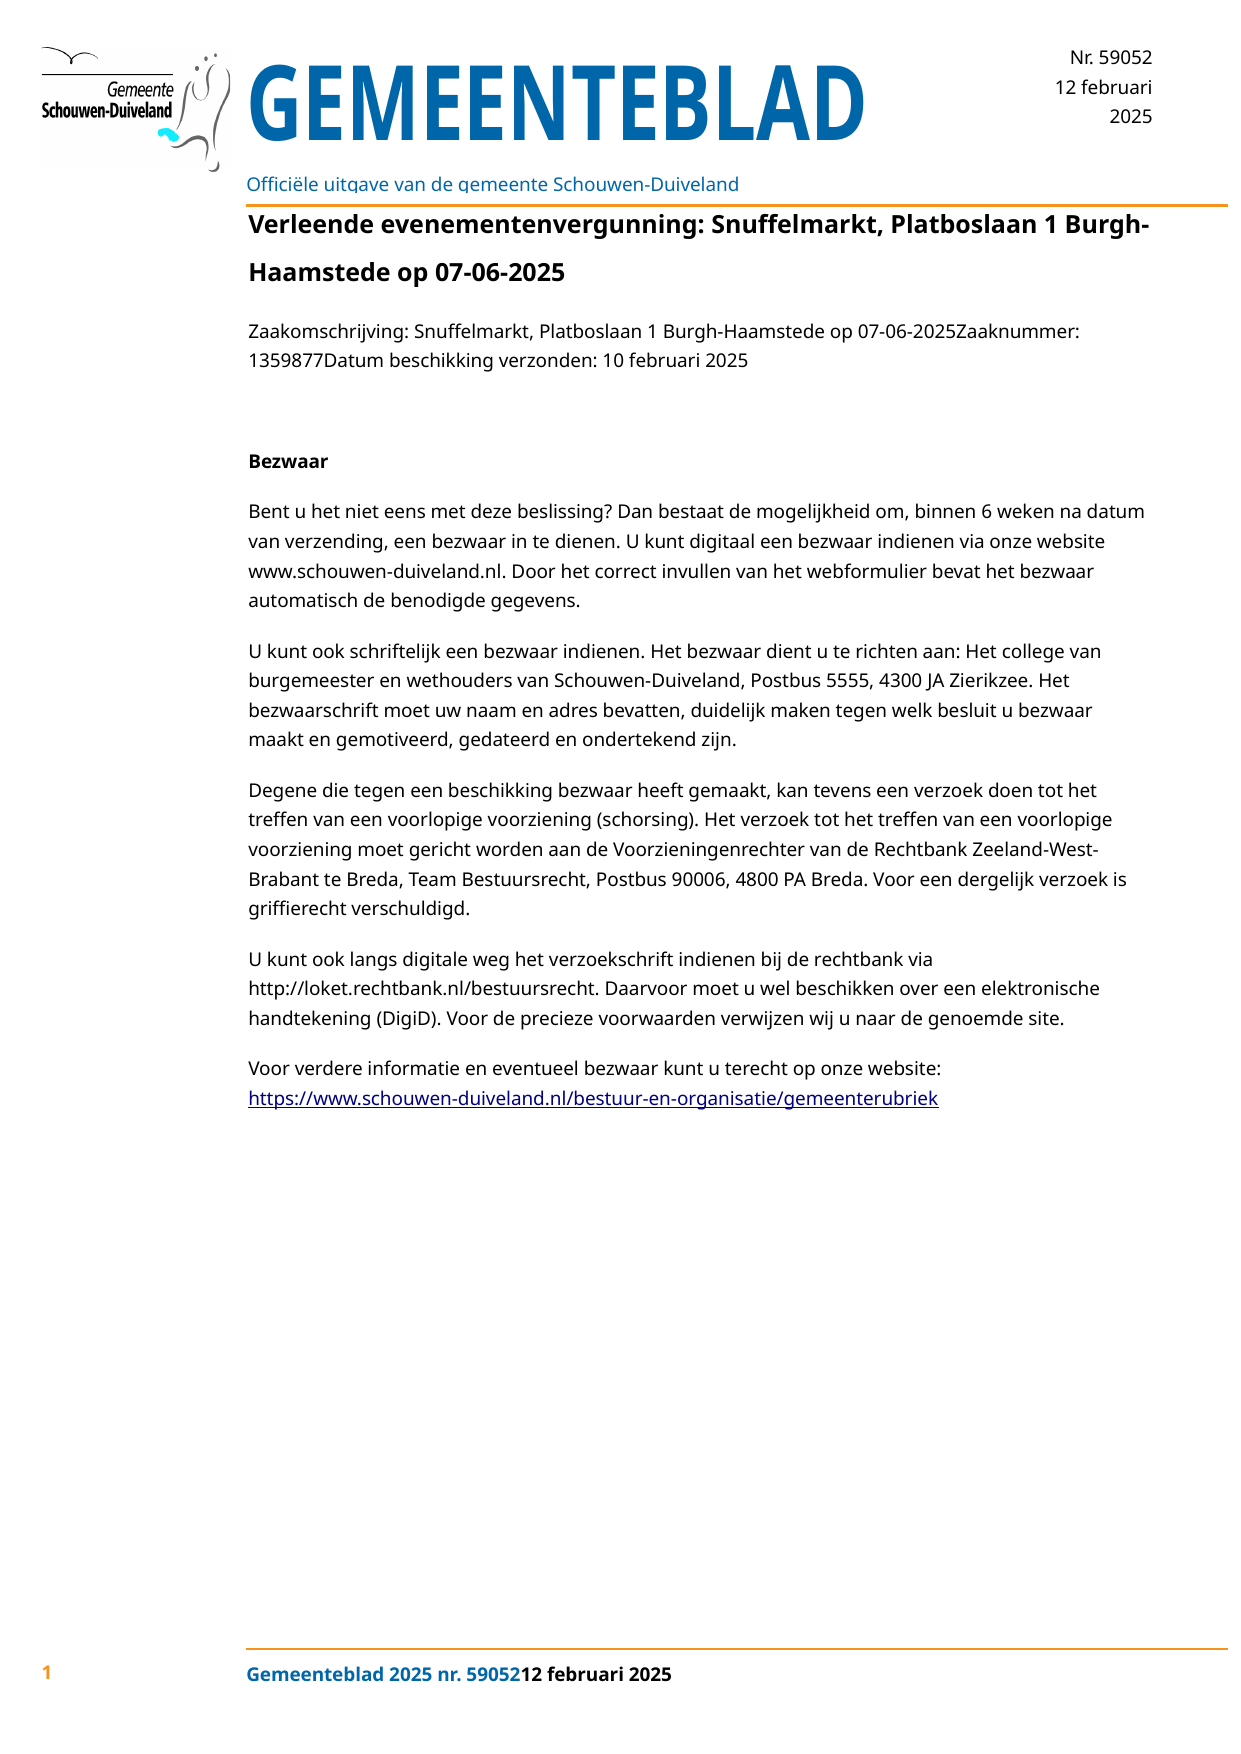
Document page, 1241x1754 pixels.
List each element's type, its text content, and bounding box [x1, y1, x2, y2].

text U kunt ook schriftelijk een bezwaar indienen. Het bezwaar dient u te richten aan: Het college van burgemeester en wethouders van Schouwen-Duiveland, Postbus 5555, 4300 JA Zierikzee. Het bezwaarschrift moet uw naam en adres bevatten, duidelijk maken tegen welk besluit u bezwaar maakt en gemotiveerd, gedateerd en ondertekend zijn. [248, 638, 1152, 752]
text Degene die tegen een beschikking bezwaar heeft gemaakt, kan tevens een verzoek doen tot het treffen van een voorlopige voorziening (schorsing). Het verzoek tot het treffen van een voorlopige voorziening moet gericht worden aan de Voorzieningenrechter van de Rechtbank Zeeland-West-Brabant te Breda, Team Bestuursrecht, Postbus 90006, 4800 PA Breda. Voor een dergelijk verzoek is griffierecht verschuldigd. [248, 777, 1152, 921]
picture [41, 47, 231, 172]
text U kunt ook langs digitale weg het verzoekschrift indienen bij de rechtbank via http://loket.rechtbank.nl/bestuursrecht. Daarvoor moet u wel beschikken over een elektronische handtekening (DigiD). Voor de precieze voorwaarden verwijzen wij u naar de genoemde site. [248, 946, 1152, 1031]
text Zaakomschrijving: Snuffelmarkt, Platboslaan 1 Burgh-Haamstede op 07-06-2025Zaaknummer: 1359877Datum beschikking verzonden: 10 februari 2025 [248, 318, 1152, 373]
text Bent u het niet eens met deze beslissing? Dan bestaat de mogelijkheid om, binnen 6 weken na datum van verzending, een bezwaar in te dienen. U kunt digitaal een bezwaar indienen via onze website www.schouwen-duiveland.nl. Door het correct invullen van het webformulier bevat het bezwaar automatisch de benodigde gegevens. [248, 499, 1152, 613]
text Voor verdere informatie en eventueel bezwaar kunt u terecht op onze website: https://www.schouwen-duiveland.nl/bestuur-en-organisatie/gemeenterubriek [248, 1055, 1152, 1111]
text Verleende evenementenvergunning: Snuffelmarkt, Platboslaan 1 Burgh-Haamstede op 07-06-2025 [248, 207, 1152, 288]
text Bezwaar [248, 448, 1152, 474]
